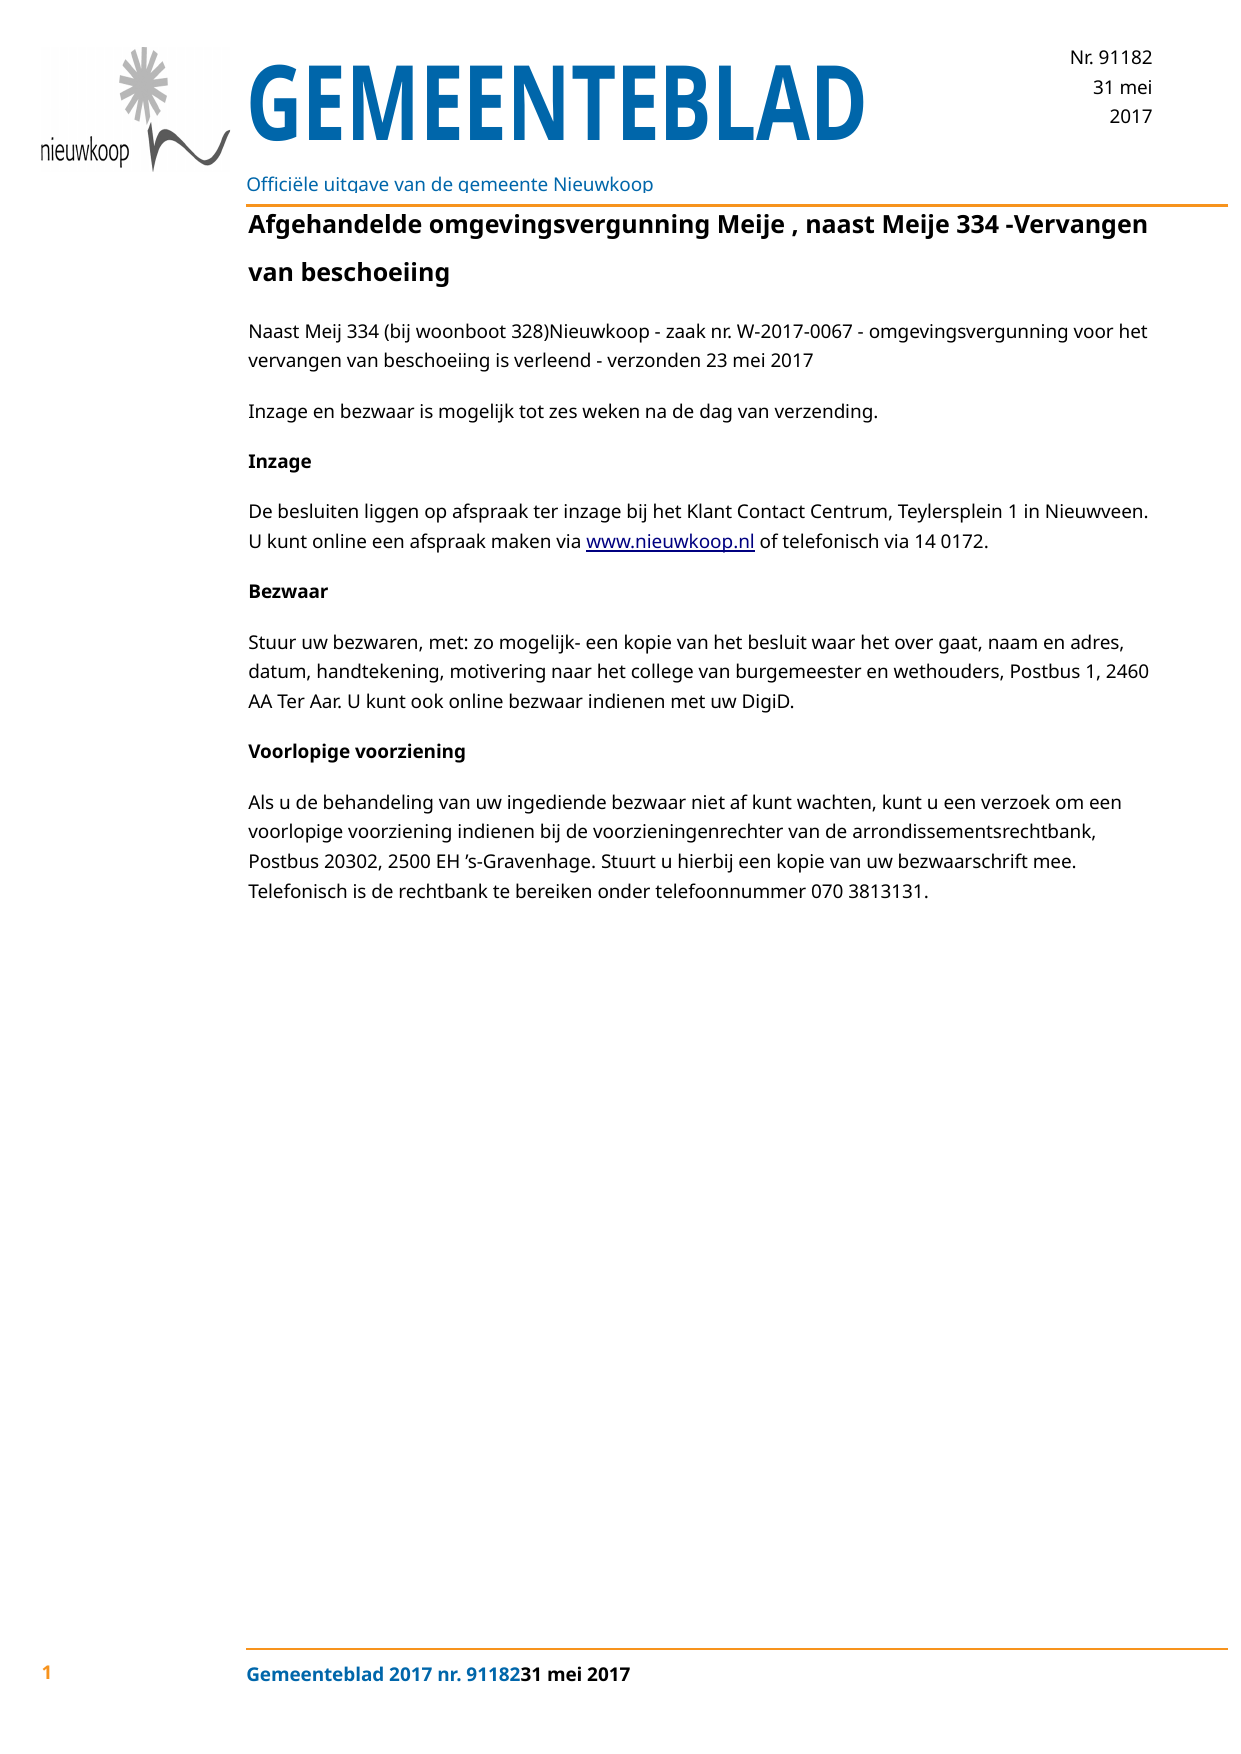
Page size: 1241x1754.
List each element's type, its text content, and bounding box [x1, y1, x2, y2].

text Als u de behandeling van uw ingediende bezwaar niet af kunt wachten, kunt u een verzoek om een voorlopige voorziening indienen bij de voorzieningenrechter van de arrondissementsrechtbank, Postbus 20302, 2500 EH ’s-Gravenhage. Stuurt u hierbij een kopie van uw bezwaarschrift mee. Telefonisch is de rechtbank te bereiken onder telefoonnummer 070 3813131. [248, 789, 1152, 904]
text Inzage en bezwaar is mogelijk tot zes weken na de dag van verzending. [248, 398, 1152, 424]
text Naast Meij 334 (bij woonboot 328)Nieuwkoop - zaak nr. W-2017-0067 - omgevingsvergunning voor het vervangen van beschoeiing is verleend - verzonden 23 mei 2017 [248, 318, 1152, 373]
text Inzage [248, 448, 1152, 474]
text Afgehandelde omgevingsvergunning Meije , naast Meije 334 -Vervangen van beschoeiing [248, 207, 1152, 288]
text Voorlopige voorziening [248, 739, 1152, 764]
picture [41, 47, 231, 172]
text Stuur uw bezwaren, met: zo mogelijk- een kopie van het besluit waar het over gaat, naam en adres, datum, handtekening, motivering naar het college van burgemeester en wethouders, Postbus 1, 2460 AA Ter Aar. U kunt ook online bezwaar indienen met uw DigiD. [248, 629, 1152, 714]
text De besluiten liggen op afspraak ter inzage bij het Klant Contact Centrum, Teylersplein 1 in Nieuwveen. U kunt online een afspraak maken via www.nieuwkoop.nl of telefonisch via 14 0172. [248, 499, 1152, 554]
text Bezwaar [248, 579, 1152, 604]
